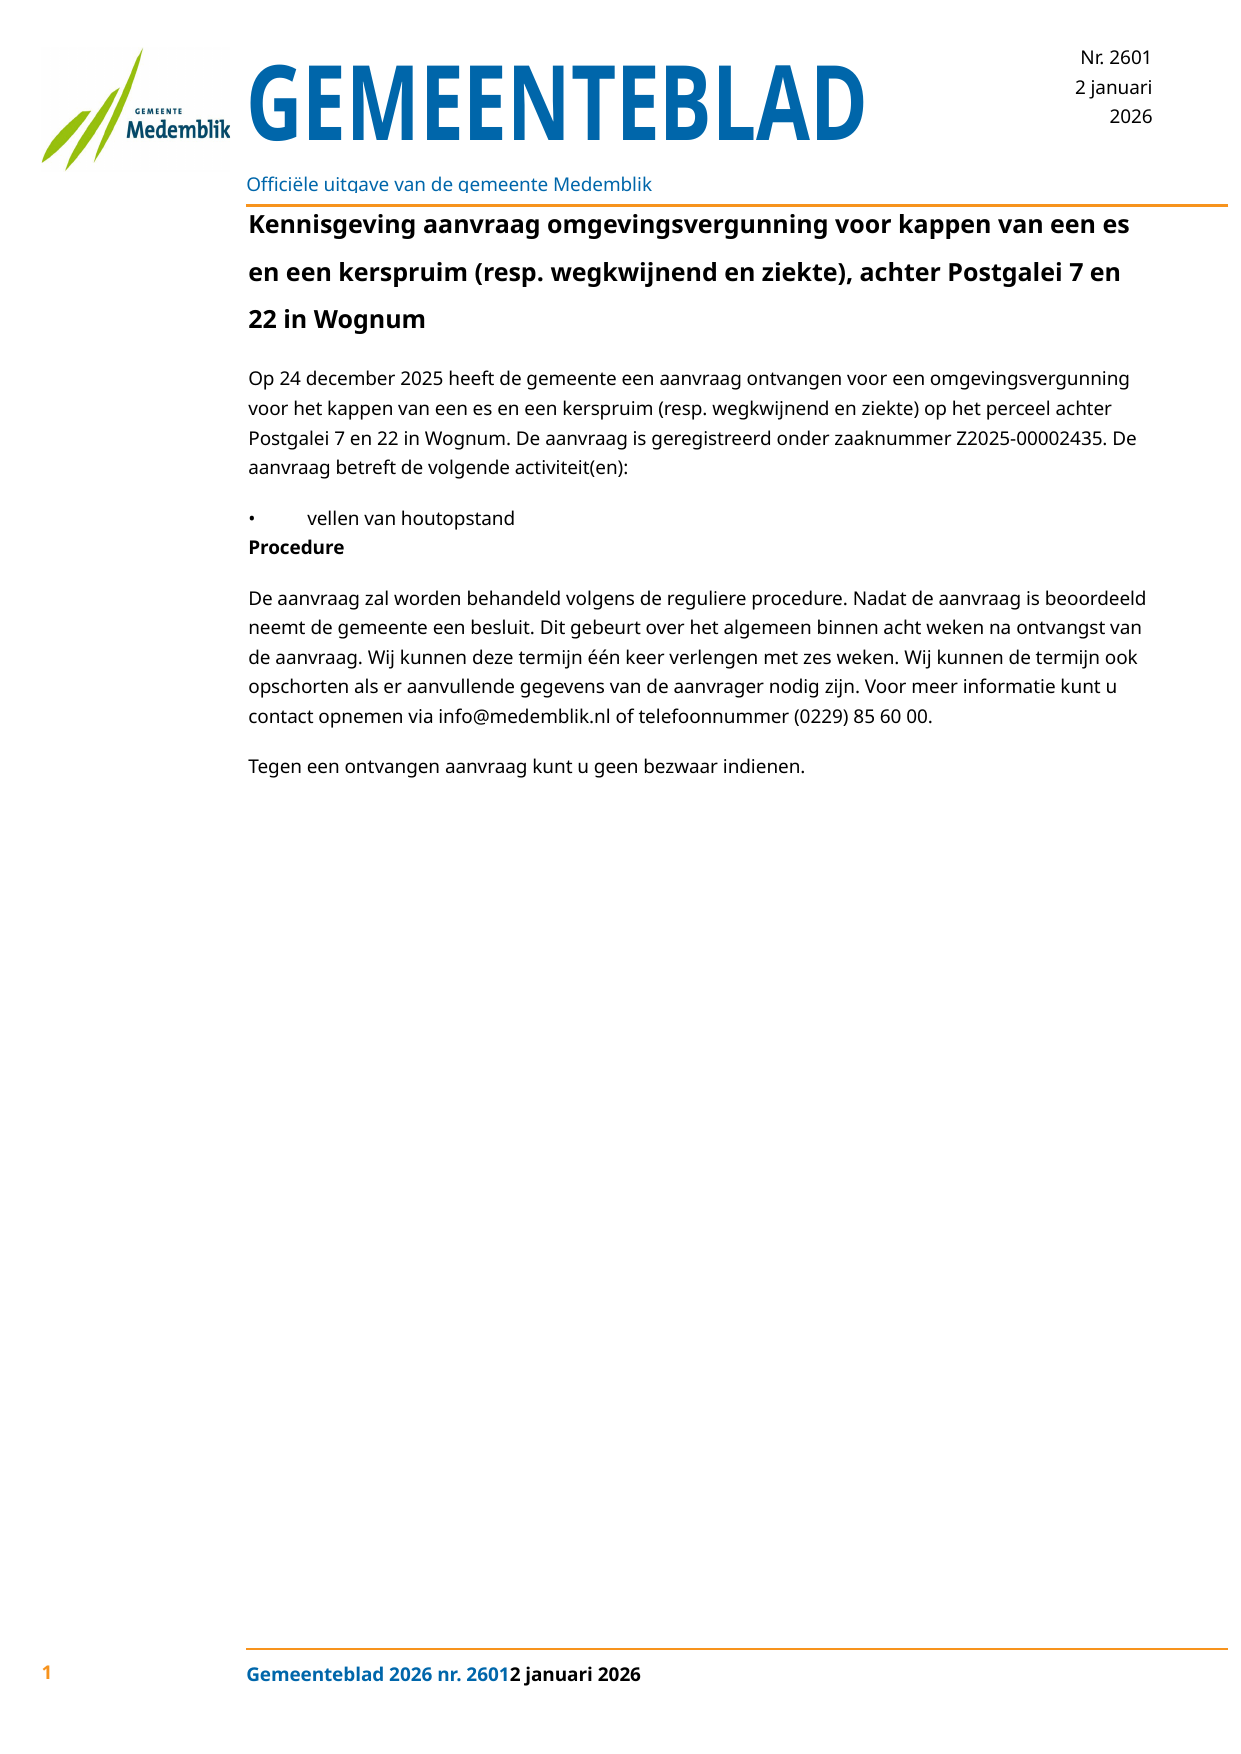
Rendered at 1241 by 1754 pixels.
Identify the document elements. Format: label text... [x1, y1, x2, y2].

text Op 24 december 2025 heeft de gemeente een aanvraag ontvangen voor een omgevingsvergunning voor het kappen van een es en een kerspruim (resp. wegkwijnend en ziekte) op het perceel achter Postgalei 7 en 22 in Wognum. De aanvraag is geregistreerd onder zaaknummer Z2025-00002435. De aanvraag betreft de volgende activiteit(en): [248, 366, 1152, 480]
list vellen van houtopstand [248, 505, 1152, 530]
text Kennisgeving aanvraag omgevingsvergunning voor kappen van een es en een kerspruim (resp. wegkwijnend en ziekte), achter Postgalei 7 en 22 in Wognum [248, 207, 1152, 336]
text Procedure [248, 534, 1152, 560]
picture [41, 47, 231, 172]
text Tegen een ontvangen aanvraag kunt u geen bezwaar indienen. [248, 753, 1152, 779]
text De aanvraag zal worden behandeld volgens de reguliere procedure. Nadat de aanvraag is beoordeeld neemt de gemeente een besluit. Dit gebeurt over het algemeen binnen acht weken na ontvangst van de aanvraag. Wij kunnen deze termijn één keer verlengen met zes weken. Wij kunnen de termijn ook opschorten als er aanvullende gegevens van de aanvrager nodig zijn. Voor meer informatie kunt u contact opnemen via info@medemblik.nl of telefoonnummer (0229) 85 60 00. [248, 585, 1152, 729]
